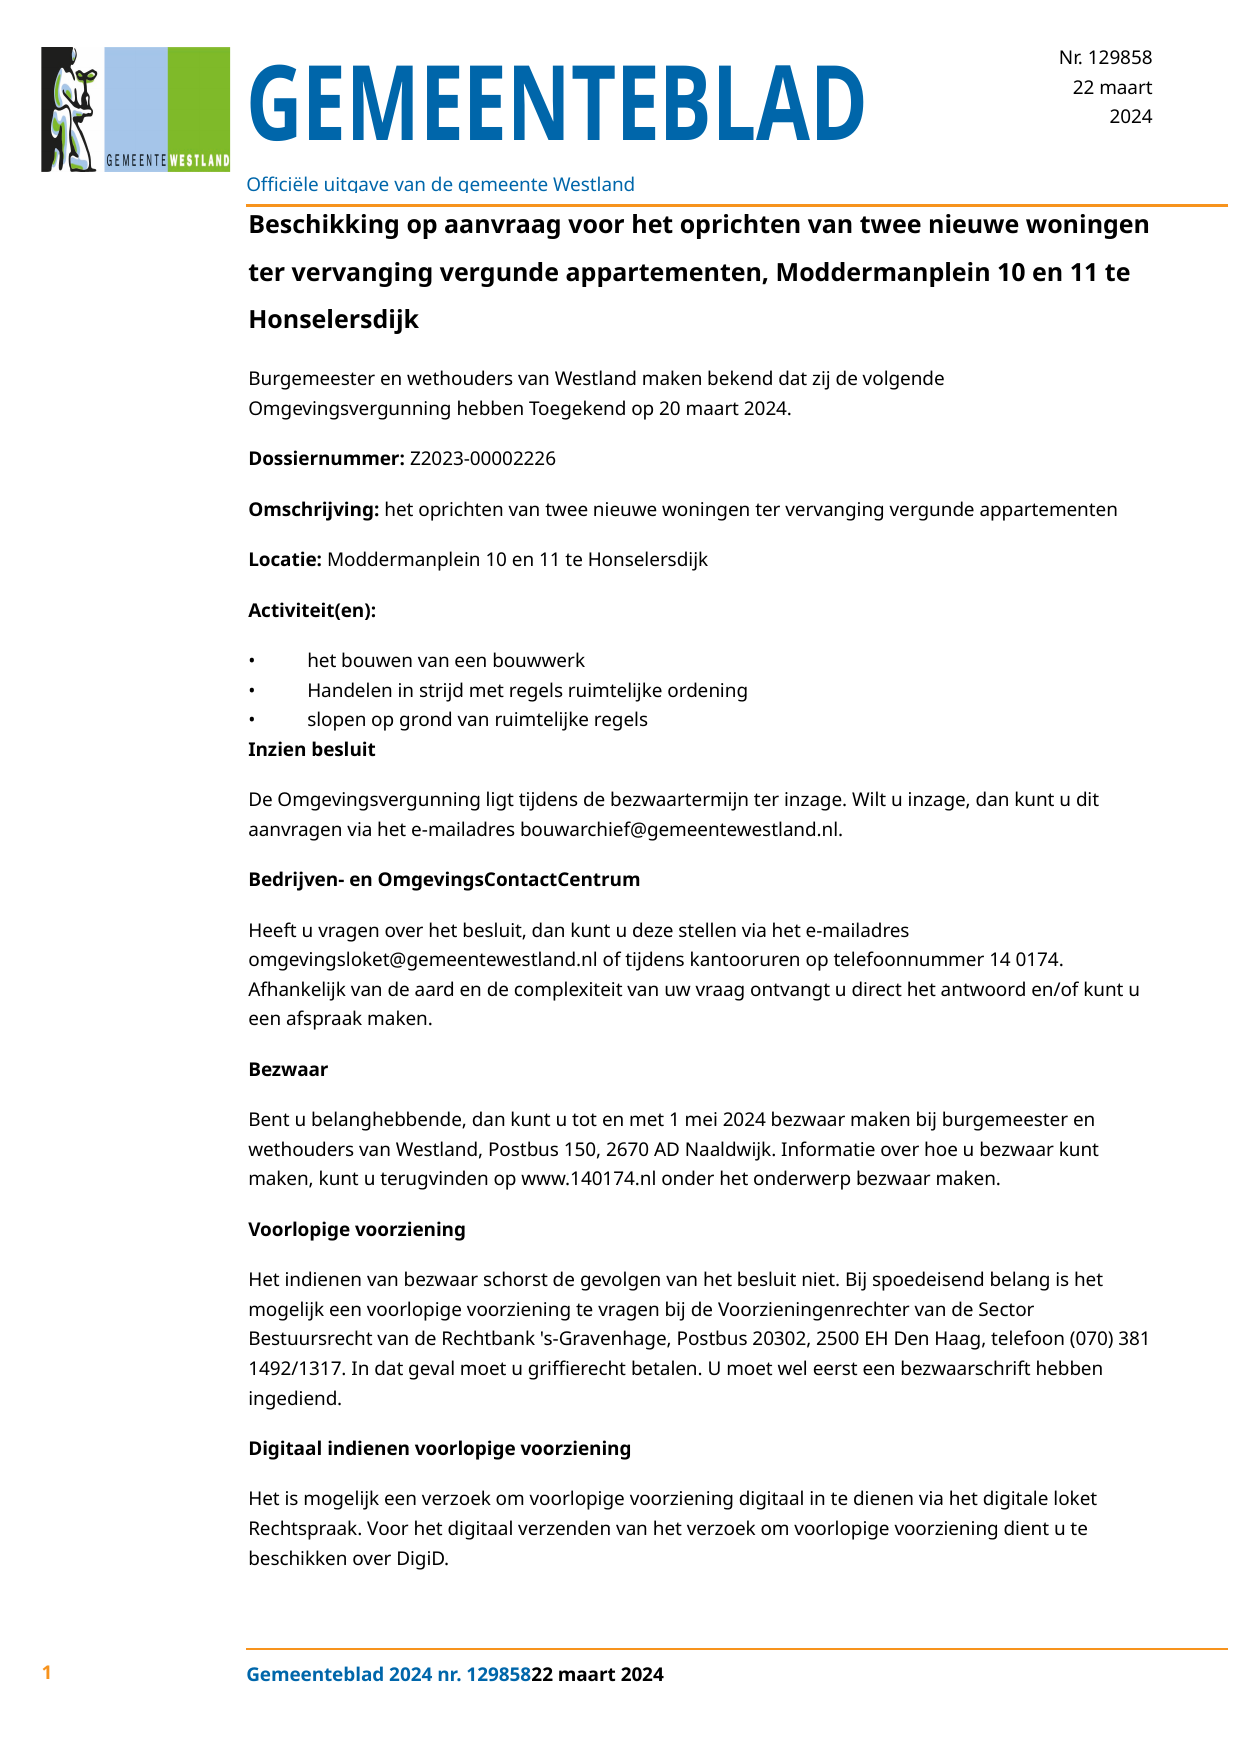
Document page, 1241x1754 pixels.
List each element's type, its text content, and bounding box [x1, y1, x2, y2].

list Handelen in strijd met regels ruimtelijke ordening [248, 677, 1152, 702]
list slopen op grond van ruimtelijke regels [248, 706, 1152, 732]
text Locatie: Moddermanplein 10 en 11 te Honselersdijk [248, 546, 1152, 572]
text Heeft u vragen over het besluit, dan kunt u deze stellen via het e-mailadres omgevingsloket@gemeentewestland.nl of tijdens kantooruren op telefoonnummer 14 0174. Afhankelijk van de aard en de complexiteit van uw vraag ontvangt u direct het antwoord en/of kunt u een afspraak maken. [248, 917, 1152, 1031]
text Beschikking op aanvraag voor het oprichten van twee nieuwe woningen ter vervanging vergunde appartementen, Moddermanplein 10 en 11 te Honselersdijk [248, 207, 1152, 336]
text De Omgevingsvergunning ligt tijdens de bezwaartermijn ter inzage. Wilt u inzage, dan kunt u dit aanvragen via het e-mailadres bouwarchief@gemeentewestland.nl. [248, 786, 1152, 842]
text Digitaal indienen voorlopige voorziening [248, 1435, 1152, 1461]
text Bezwaar [248, 1056, 1152, 1082]
text Voorlopige voorziening [248, 1216, 1152, 1242]
text Het is mogelijk een verzoek om voorlopige voorziening digitaal in te dienen via het digitale loket Rechtspraak. Voor het digitaal verzenden van het verzoek om voorlopige voorziening dient u te beschikken over DigiD. [248, 1486, 1152, 1570]
picture [41, 47, 231, 172]
text Bedrijven- en OmgevingsContactCentrum [248, 866, 1152, 892]
text Het indienen van bezwaar schorst de gevolgen van het besluit niet. Bij spoedeisend belang is het mogelijk een voorlopige voorziening te vragen bij de Voorzieningenrechter van de Sector Bestuursrecht van de Rechtbank 's-Gravenhage, Postbus 20302, 2500 EH Den Haag, telefoon (070) 381 1492/1317. In dat geval moet u griffierecht betalen. U moet wel eerst een bezwaarschrift hebben ingediend. [248, 1266, 1152, 1410]
text Omschrijving: het oprichten van twee nieuwe woningen ter vervanging vergunde appartementen [248, 496, 1152, 522]
text Bent u belanghebbende, dan kunt u tot en met 1 mei 2024 bezwaar maken bij burgemeester en wethouders van Westland, Postbus 150, 2670 AD Naaldwijk. Informatie over hoe u bezwaar kunt maken, kunt u terugvinden op www.140174.nl onder het onderwerp bezwaar maken. [248, 1106, 1152, 1191]
text Activiteit(en): [248, 597, 1152, 622]
list het bouwen van een bouwwerk [248, 647, 1152, 673]
text Burgemeester en wethouders van Westland maken bekend dat zij de volgende Omgevingsvergunning hebben Toegekend op 20 maart 2024. [248, 366, 1152, 421]
text Inzien besluit [248, 736, 1152, 762]
text Dossiernummer: Z2023-00002226 [248, 446, 1152, 471]
